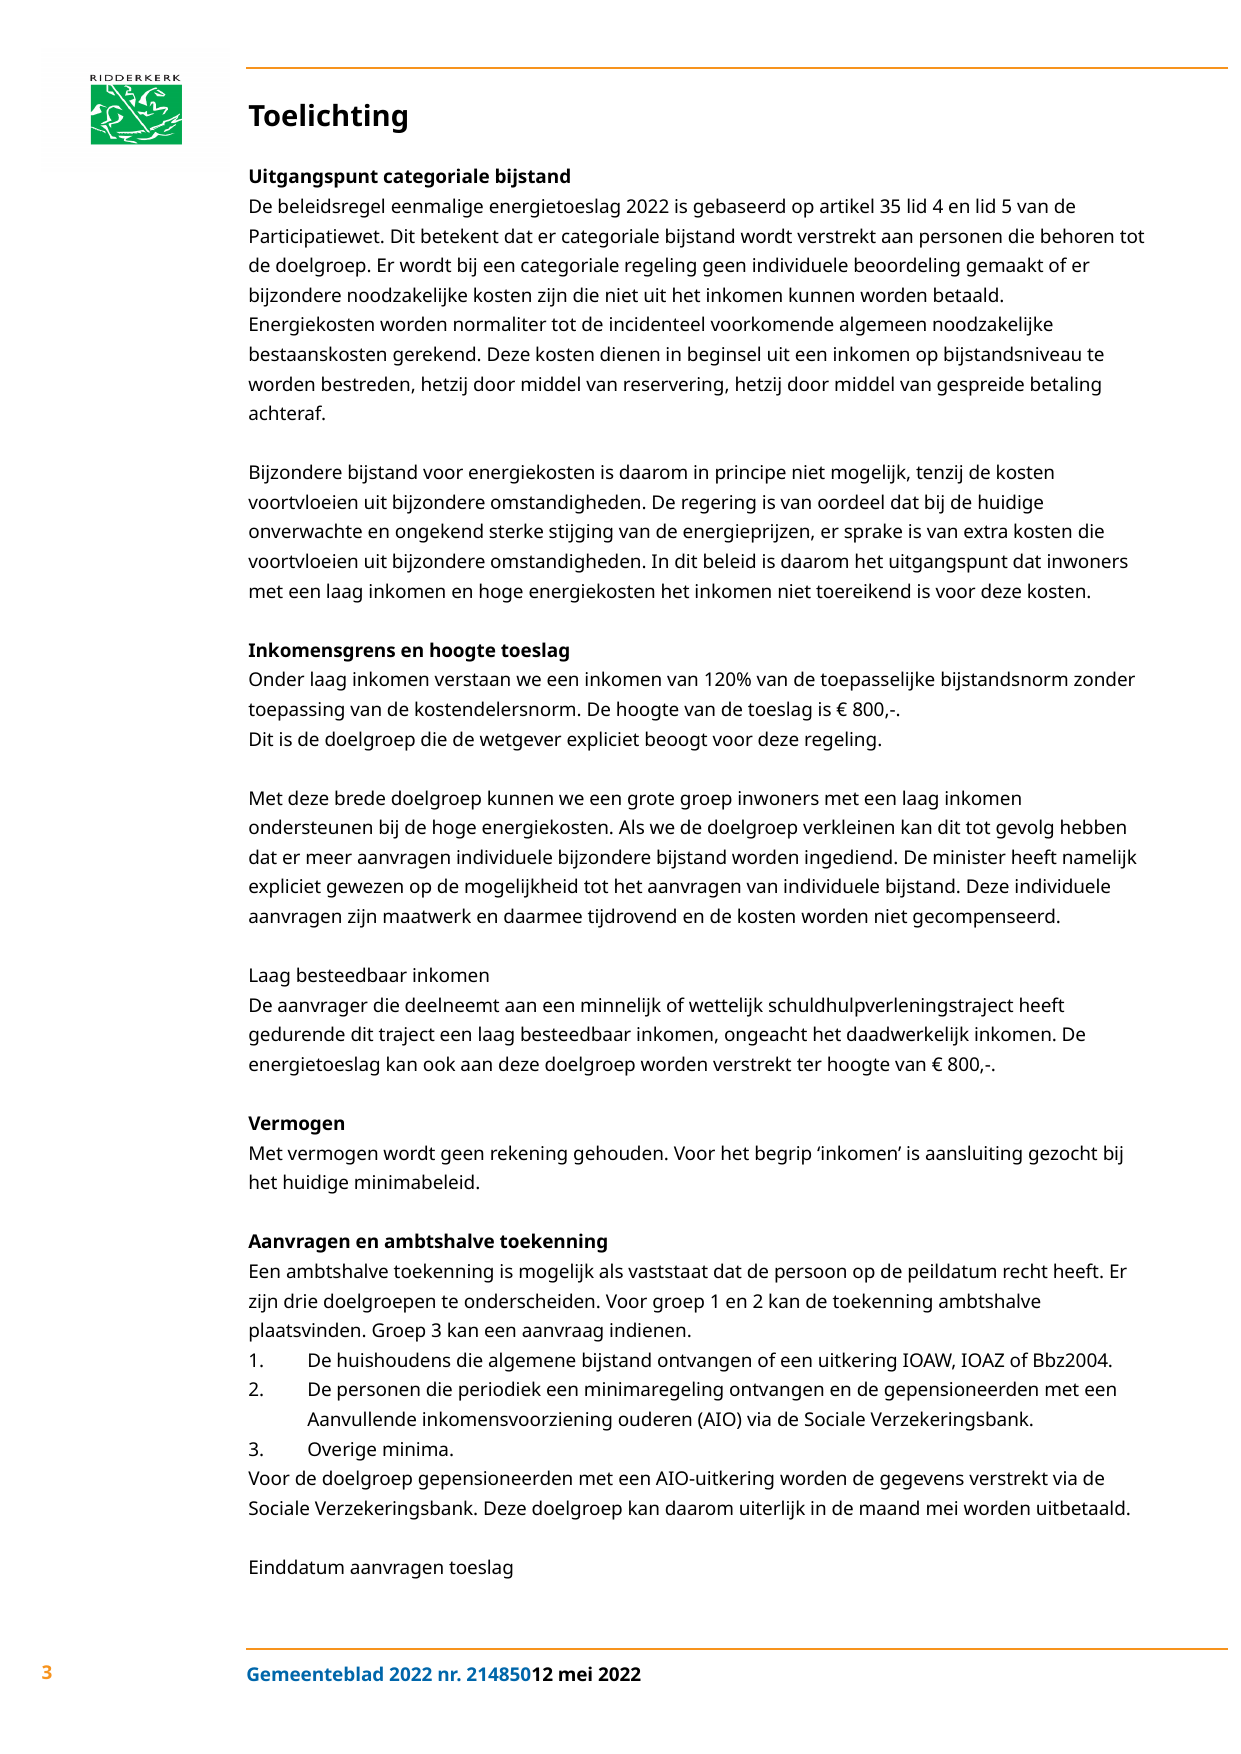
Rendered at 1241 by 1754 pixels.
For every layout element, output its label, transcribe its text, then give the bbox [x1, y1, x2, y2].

text Inkomensgrens en hoogte toeslag [248, 637, 1152, 663]
text Aanvragen en ambtshalve toekenning [248, 1229, 1152, 1254]
text Met deze brede doelgroep kunnen we een grote groep inwoners met een laag inkomen ondersteunen bij de hoge energiekosten. Als we de doelgroep verkleinen kan dit tot gevolg hebben dat er meer aanvragen individuele bijzondere bijstand worden ingediend. De minister heeft namelijk expliciet gewezen op de mogelijkheid tot het aanvragen van individuele bijstand. Deze individuele aanvragen zijn maatwerk en daarmee tijdrovend en de kosten worden niet gecompenseerd. [248, 785, 1152, 929]
list De huishoudens die algemene bijstand ontvangen of een uitkering IOAW, IOAZ of Bbz2004. [248, 1347, 1152, 1373]
text De aanvrager die deelneemt aan een minnelijk of wettelijk schuldhulpverleningstraject heeft gedurende dit traject een laag besteedbaar inkomen, ongeacht het daadwerkelijk inkomen. De energietoeslag kan ook aan deze doelgroep worden verstrekt ter hoogte van € 800,-. [248, 992, 1152, 1077]
text Energiekosten worden normaliter tot de incidenteel voorkomende algemeen noodzakelijke bestaanskosten gerekend. Deze kosten dienen in beginsel uit een inkomen op bijstandsniveau te worden bestreden, hetzij door middel van reservering, hetzij door middel van gespreide betaling achteraf. [248, 312, 1152, 426]
text Bijzondere bijstand voor energiekosten is daarom in principe niet mogelijk, tenzij de kosten voortvloeien uit bijzondere omstandigheden. De regering is van oordeel dat bij de huidige onverwachte en ongekend sterke stijging van de energieprijzen, er sprake is van extra kosten die voortvloeien uit bijzondere omstandigheden. In dit beleid is daarom het uitgangspunt dat inwoners met een laag inkomen en hoge energiekosten het inkomen niet toereikend is voor deze kosten. [248, 459, 1152, 603]
text Een ambtshalve toekenning is mogelijk als vaststaat dat de persoon op de peildatum recht heeft. Er zijn drie doelgroepen te onderscheiden. Voor groep 1 en 2 kan de toekenning ambtshalve plaatsvinden. Groep 3 kan een aanvraag indienen. [248, 1258, 1152, 1343]
list Overige minima. [248, 1436, 1152, 1461]
picture [41, 47, 231, 172]
text Laag besteedbaar inkomen [248, 962, 1152, 988]
list De personen die periodiek een minimaregeling ontvangen en de gepensioneerden met een Aanvullende inkomensvoorziening ouderen (AIO) via de Sociale Verzekeringsbank. [248, 1377, 1152, 1432]
text Met vermogen wordt geen rekening gehouden. Voor het begrip ‘inkomen’ is aansluiting gezocht bij het huidige minimabeleid. [248, 1140, 1152, 1195]
text Voor de doelgroep gepensioneerden met een AIO-uitkering worden de gegevens verstrekt via de Sociale Verzekeringsbank. Deze doelgroep kan daarom uiterlijk in de maand mei worden uitbetaald. [248, 1465, 1152, 1521]
text Vermogen [248, 1110, 1152, 1136]
text Uitgangspunt categoriale bijstand [248, 164, 1152, 189]
text Dit is de doelgroep die de wetgever expliciet beoogt voor deze regeling. [248, 726, 1152, 751]
text Toelichting [248, 95, 1152, 134]
text Onder laag inkomen verstaan we een inkomen van 120% van de toepasselijke bijstandsnorm zonder toepassing van de kostendelersnorm. De hoogte van de toeslag is € 800,-. [248, 667, 1152, 722]
text De beleidsregel eenmalige energietoeslag 2022 is gebaseerd op artikel 35 lid 4 en lid 5 van de Participatiewet. Dit betekent dat er categoriale bijstand wordt verstrekt aan personen die behoren tot de doelgroep. Er wordt bij een categoriale regeling geen individuele beoordeling gemaakt of er bijzondere noodzakelijke kosten zijn die niet uit het inkomen kunnen worden betaald. [248, 193, 1152, 308]
text Einddatum aanvragen toeslag [248, 1554, 1152, 1580]
